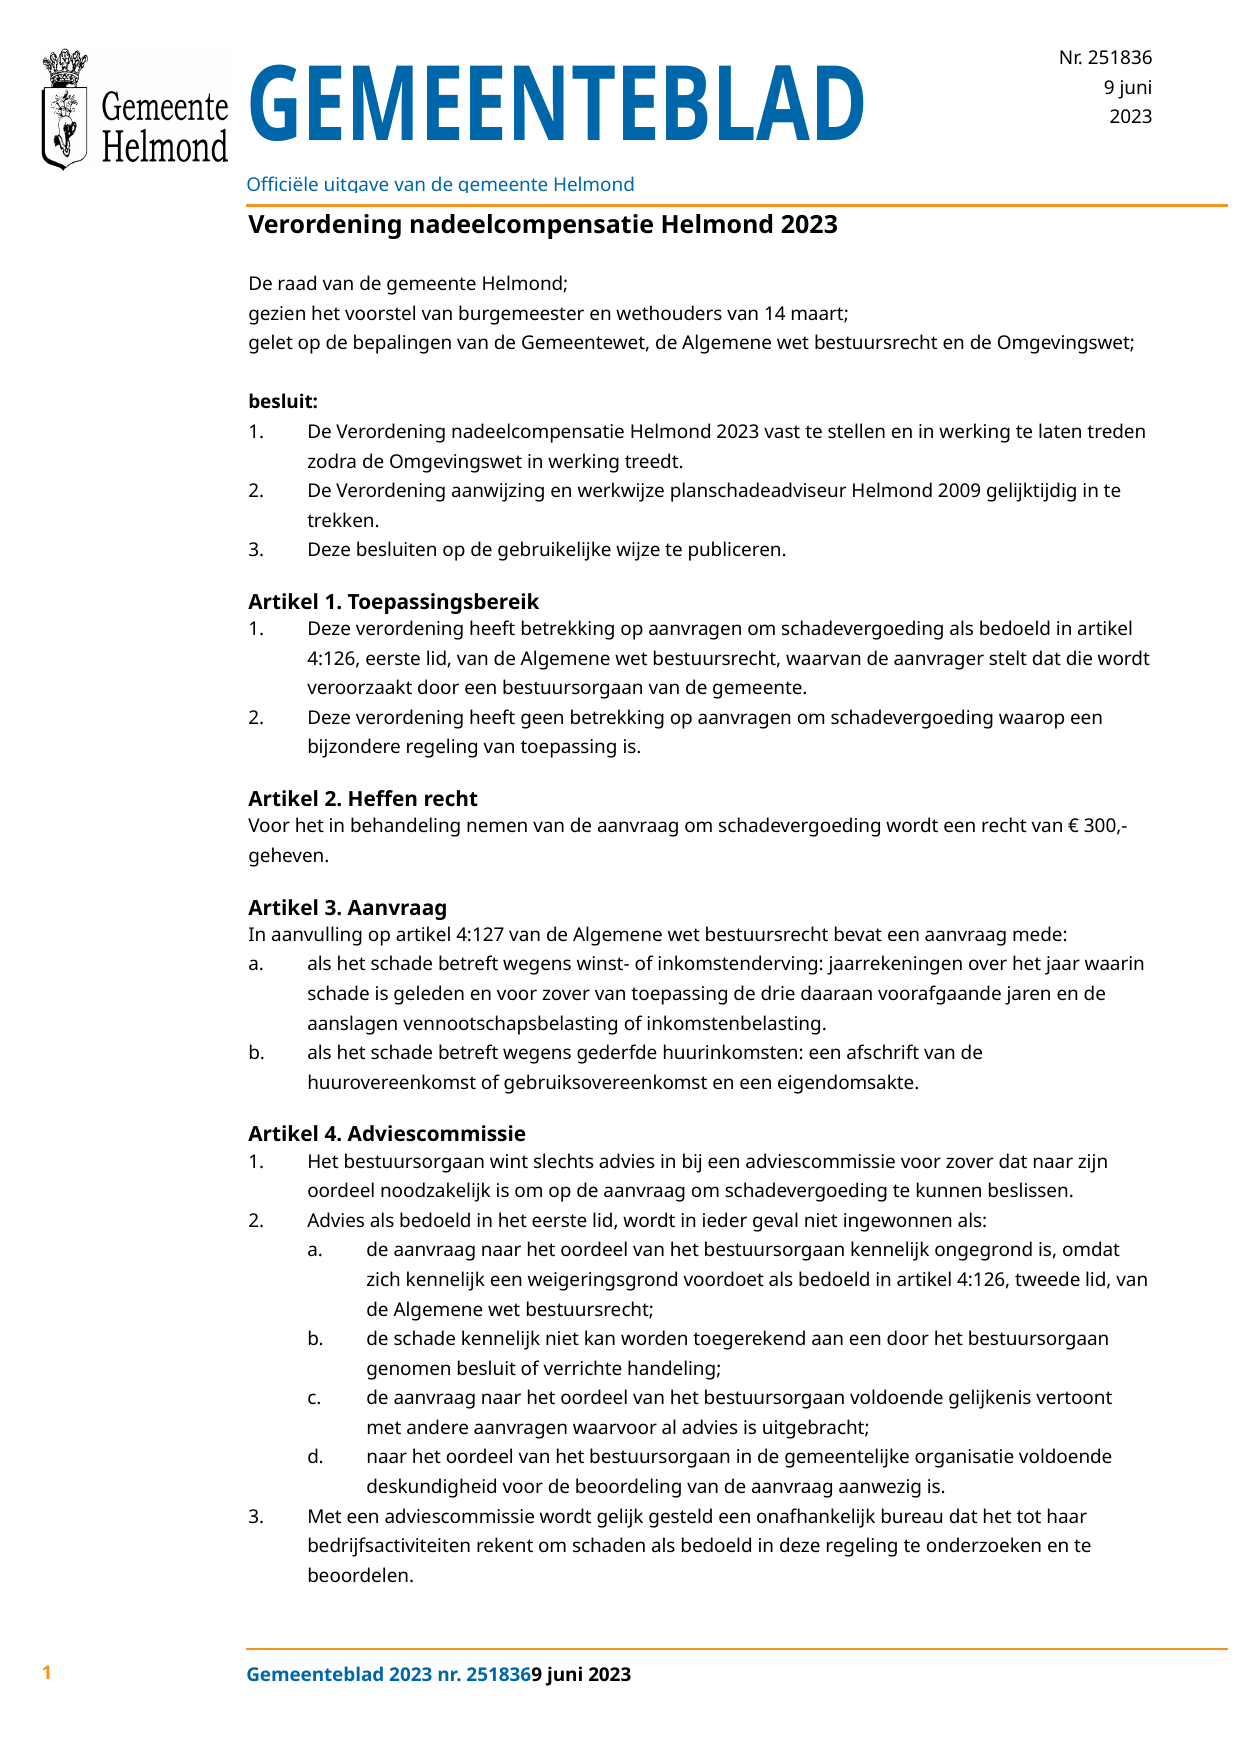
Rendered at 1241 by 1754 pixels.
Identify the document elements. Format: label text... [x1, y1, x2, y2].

text Artikel 4. Adviescommissie [248, 1119, 1152, 1148]
text gelet op de bepalingen van de Gemeentewet, de Algemene wet bestuursrecht en de Omgevingswet; [248, 329, 1152, 355]
text Artikel 1. Toepassingsbereik [248, 587, 1152, 615]
list als het schade betreft wegens gederfde huurinkomsten: een afschrift van de huurovereenkomst of gebruiksovereenkomst en een eigendomsakte. [248, 1039, 1152, 1095]
text Artikel 3. Aanvraag [248, 893, 1152, 921]
list de aanvraag naar het oordeel van het bestuursorgaan kennelijk ongegrond is, omdat zich kennelijk een weigeringsgrond voordoet als bedoeld in artikel 4:126, tweede lid, van de Algemene wet bestuursrecht; [307, 1237, 1152, 1321]
list De Verordening aanwijzing en werkwijze planschadeadviseur Helmond 2009 gelijktijdig in te trekken. [248, 477, 1152, 533]
list de schade kennelijk niet kan worden toegerekend aan een door het bestuursorgaan genomen besluit of verrichte handeling; [307, 1325, 1152, 1381]
text gezien het voorstel van burgemeester en wethouders van 14 maart; [248, 300, 1152, 326]
list De Verordening nadeelcompensatie Helmond 2023 vast te stellen en in werking te laten treden zodra de Omgevingswet in werking treedt. [248, 418, 1152, 473]
list Het bestuursorgaan wint slechts advies in bij een adviescommissie voor zover dat naar zijn oordeel noodzakelijk is om op de aanvraag om schadevergoeding te kunnen beslissen. [248, 1148, 1152, 1203]
list Deze verordening heeft geen betrekking op aanvragen om schadevergoeding waarop een bijzondere regeling van toepassing is. [248, 704, 1152, 759]
text In aanvulling op artikel 4:127 van de Algemene wet bestuursrecht bevat een aanvraag mede: [248, 921, 1152, 947]
list Advies als bedoeld in het eerste lid, wordt in ieder geval niet ingewonnen als: [248, 1207, 1152, 1233]
list Deze besluiten op de gebruikelijke wijze te publiceren. [248, 537, 1152, 562]
list als het schade betreft wegens winst- of inkomstenderving: jaarrekeningen over het jaar waarin schade is geleden en voor zover van toepassing de drie daaraan voorafgaande jaren en de aanslagen vennootschapsbelasting of inkomstenbelasting. [248, 951, 1152, 1036]
picture [41, 47, 231, 172]
list Deze verordening heeft betrekking op aanvragen om schadevergoeding als bedoeld in artikel 4:126, eerste lid, van de Algemene wet bestuursrecht, waarvan de aanvrager stelt dat die wordt veroorzaakt door een bestuursorgaan van de gemeente. [248, 615, 1152, 700]
text De raad van de gemeente Helmond; [248, 270, 1152, 296]
list naar het oordeel van het bestuursorgaan in de gemeentelijke organisatie voldoende deskundigheid voor de beoordeling van de aanvraag aanwezig is. [307, 1444, 1152, 1499]
text besluit: [248, 389, 1152, 414]
text Artikel 2. Heffen recht [248, 784, 1152, 813]
list de aanvraag naar het oordeel van het bestuursorgaan voldoende gelijkenis vertoont met andere aanvragen waarvoor al advies is uitgebracht; [307, 1384, 1152, 1440]
text Voor het in behandeling nemen van de aanvraag om schadevergoeding wordt een recht van € 300,- geheven. [248, 813, 1152, 868]
list Met een adviescommissie wordt gelijk gesteld een onafhankelijk bureau dat het tot haar bedrijfsactiviteiten rekent om schaden als bedoeld in deze regeling te onderzoeken en te beoordelen. [248, 1503, 1152, 1588]
text Verordening nadeelcompensatie Helmond 2023 [248, 207, 1152, 241]
